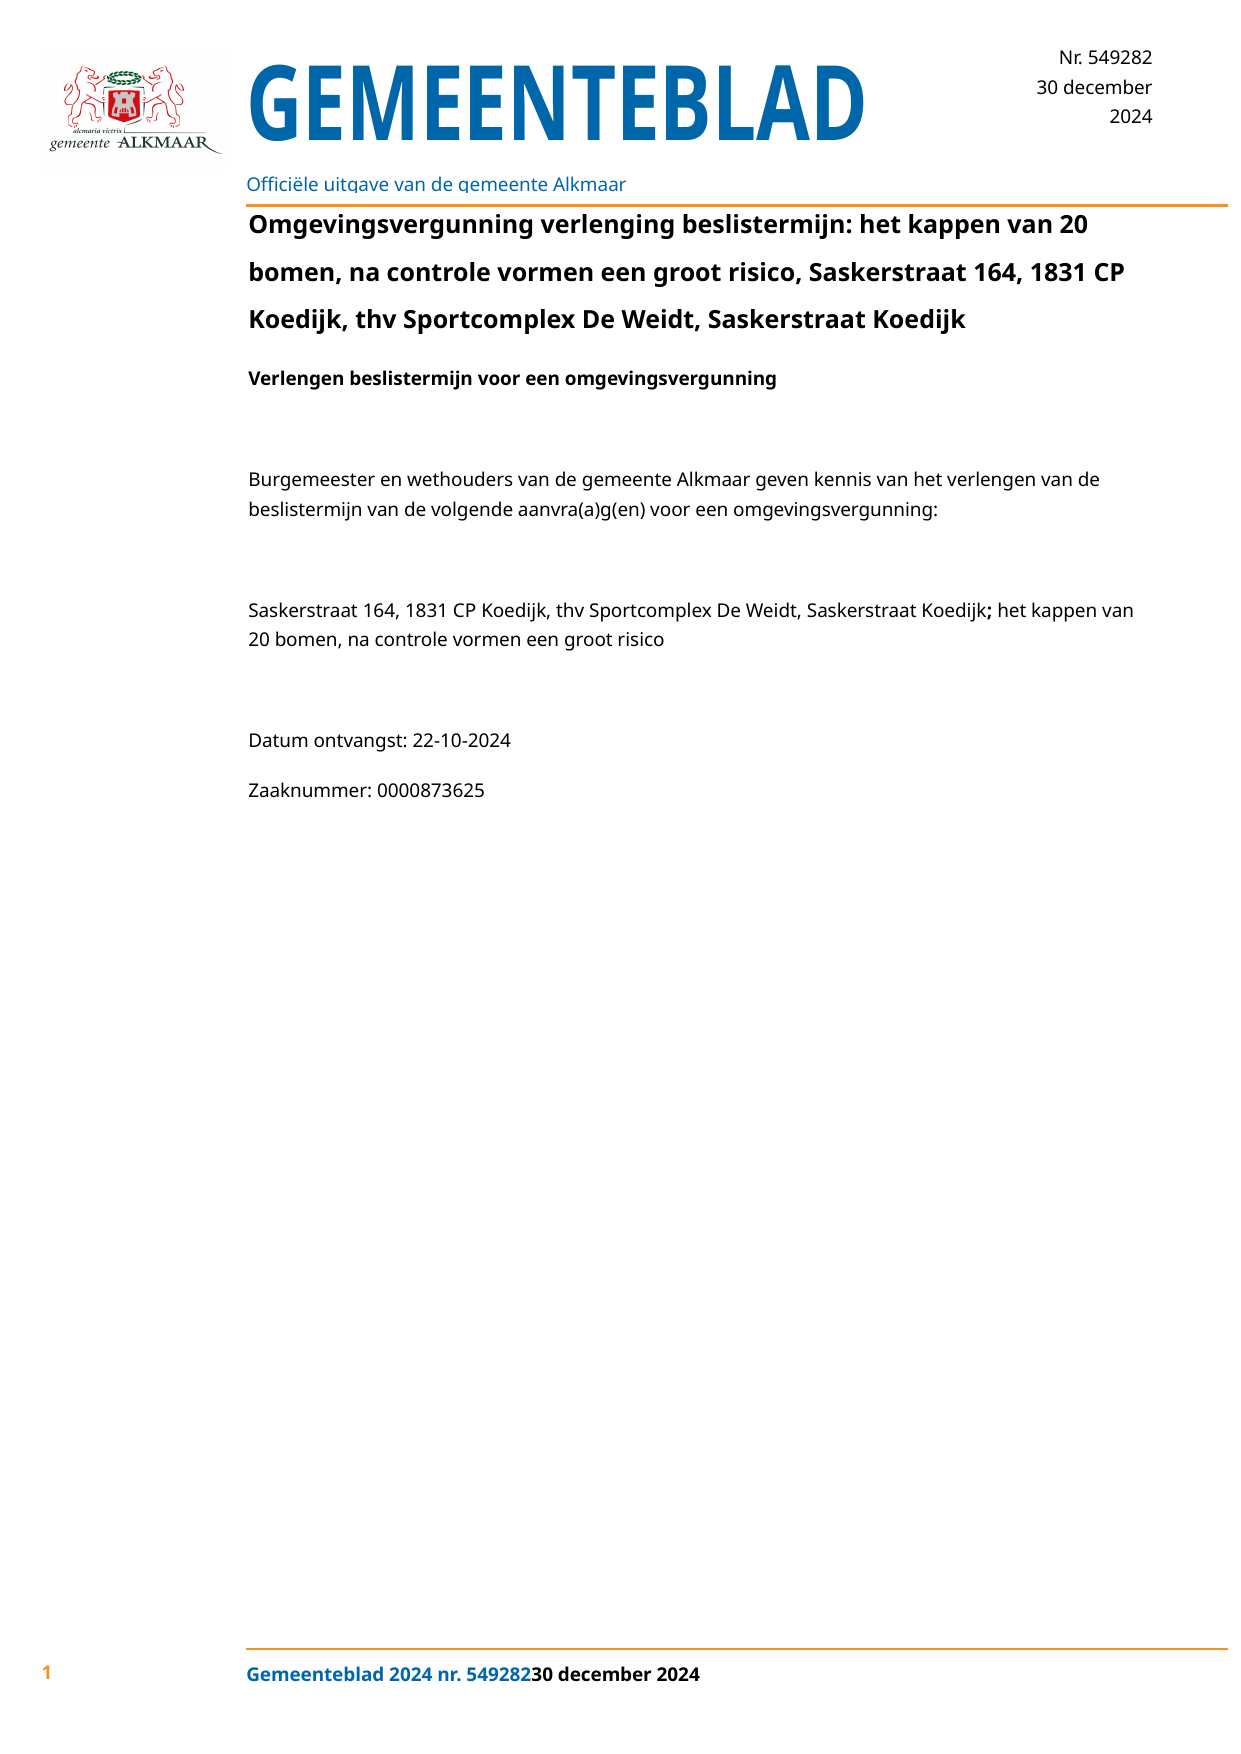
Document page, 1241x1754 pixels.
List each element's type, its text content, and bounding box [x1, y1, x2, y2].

text Saskerstraat 164, 1831 CP Koedijk, thv Sportcomplex De Weidt, Saskerstraat Koedijk; het kappen van 20 bomen, na controle vormen een groot risico [248, 597, 1152, 652]
picture [41, 47, 231, 172]
text Datum ontvangst: 22-10-2024 [248, 727, 1152, 753]
text Verlengen beslistermijn voor een omgevingsvergunning [248, 366, 1152, 391]
text Zaaknummer: 0000873625 [248, 778, 1152, 803]
text Burgemeester en wethouders van de gemeente Alkmaar geven kennis van het verlengen van de beslistermijn van de volgende aanvra(a)g(en) voor een omgevingsvergunning: [248, 466, 1152, 522]
text Omgevingsvergunning verlenging beslistermijn: het kappen van 20 bomen, na controle vormen een groot risico, Saskerstraat 164, 1831 CP Koedijk, thv Sportcomplex De Weidt, Saskerstraat Koedijk [248, 207, 1152, 336]
